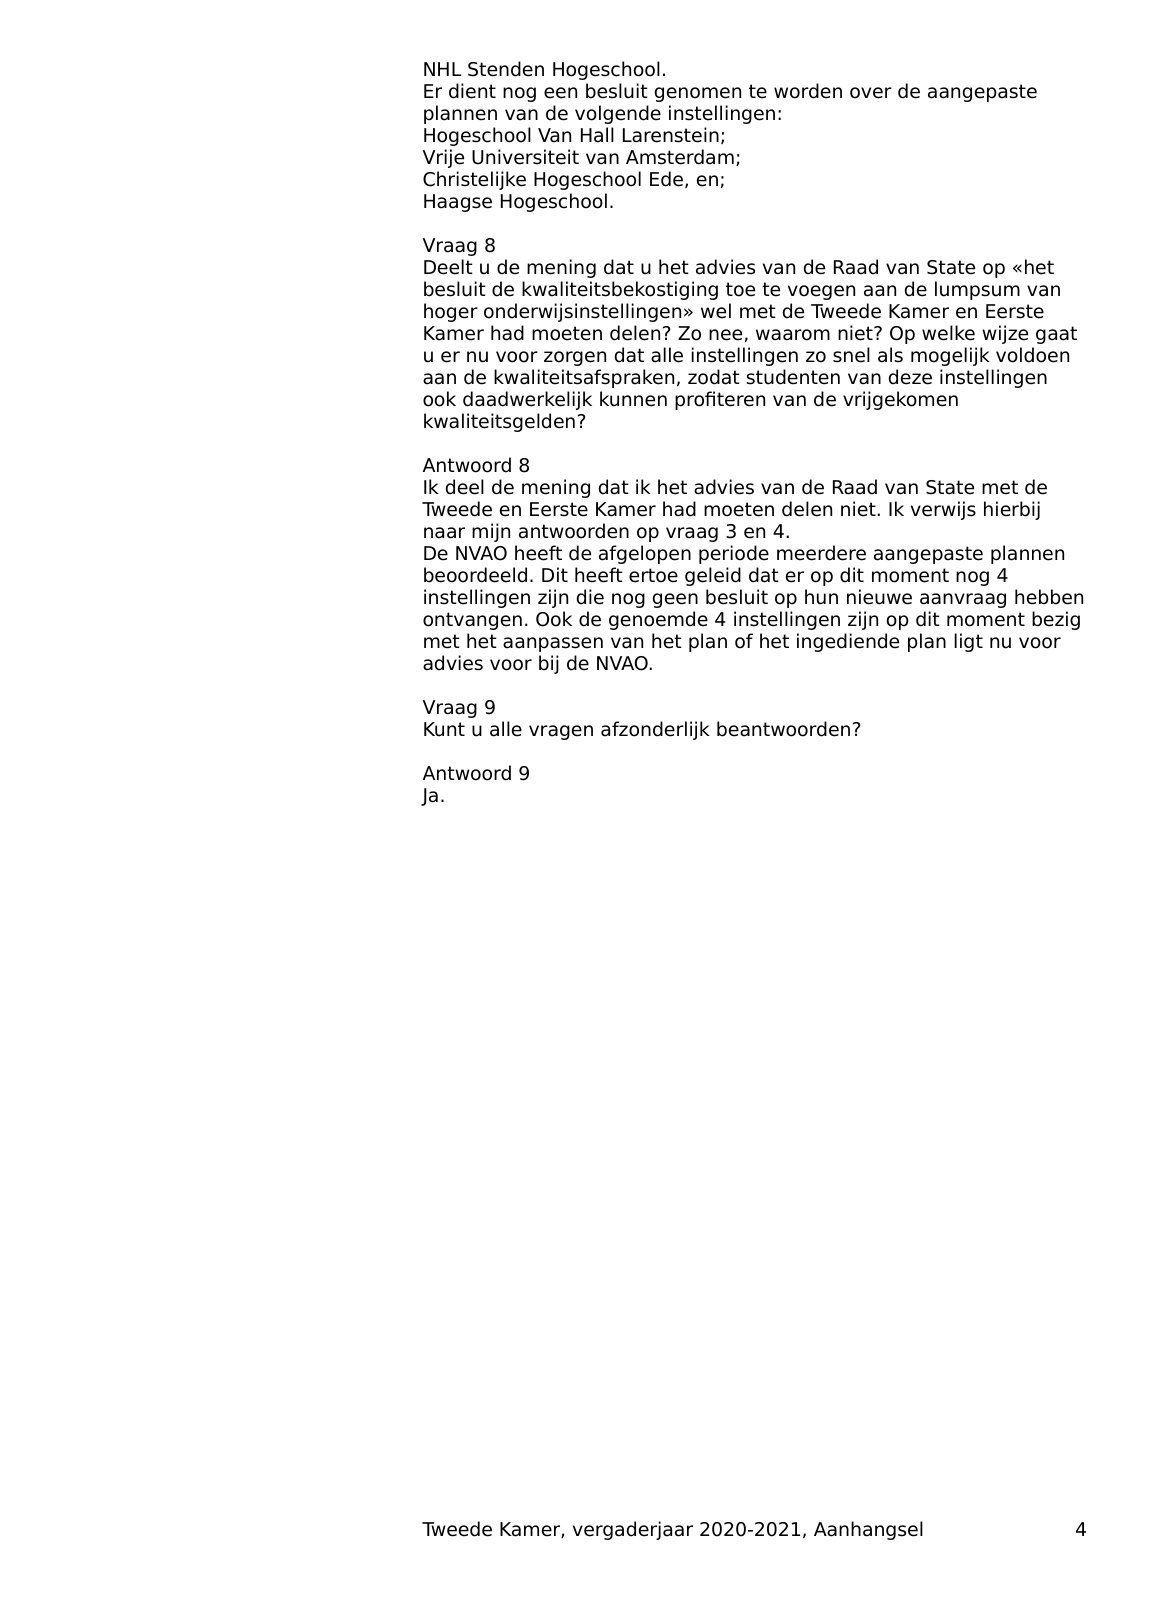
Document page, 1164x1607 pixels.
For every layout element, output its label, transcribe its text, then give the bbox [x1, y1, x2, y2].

text Hogeschool Van Hall Larenstein; [422, 125, 1087, 147]
text De NVAO heeft de afgelopen periode meerdere aangepaste plannen beoordeeld. Dit heeft ertoe geleid dat er op dit moment nog 4 instellingen zijn die nog geen besluit op hun nieuwe aanvraag hebben ontvangen. Ook de genoemde 4 instellingen zijn op dit moment bezig met het aanpassen van het plan of het ingediende plan ligt nu voor advies voor bij de NVAO. [422, 543, 1087, 675]
text Antwoord 8 [422, 455, 1087, 477]
text Kunt u alle vragen afzonderlijk beantwoorden? [422, 719, 1087, 741]
text Vraag 8 [422, 235, 1087, 257]
text Er dient nog een besluit genomen te worden over de aangepaste plannen van de volgende instellingen: [422, 81, 1087, 125]
text Haagse Hogeschool. [422, 191, 1087, 213]
text Christelijke Hogeschool Ede, en; [422, 169, 1087, 191]
text Ik deel de mening dat ik het advies van de Raad van State met de Tweede en Eerste Kamer had moeten delen niet. Ik verwijs hierbij naar mijn antwoorden op vraag 3 en 4. [422, 477, 1087, 543]
text Vrije Universiteit van Amsterdam; [422, 147, 1087, 169]
text Antwoord 9 [422, 763, 1087, 785]
text Vraag 9 [422, 697, 1087, 719]
text Ja. [422, 785, 1087, 807]
text NHL Stenden Hogeschool. [422, 59, 1087, 81]
text Deelt u de mening dat u het advies van de Raad van State op «het besluit de kwaliteitsbekostiging toe te voegen aan de lumpsum van hoger onderwijsinstellingen» wel met de Tweede Kamer en Eerste Kamer had moeten delen? Zo nee, waarom niet? Op welke wijze gaat u er nu voor zorgen dat alle instellingen zo snel als mogelijk voldoen aan de kwaliteitsafspraken, zodat studenten van deze instellingen ook daadwerkelijk kunnen profiteren van de vrijgekomen kwaliteitsgelden? [422, 257, 1087, 433]
